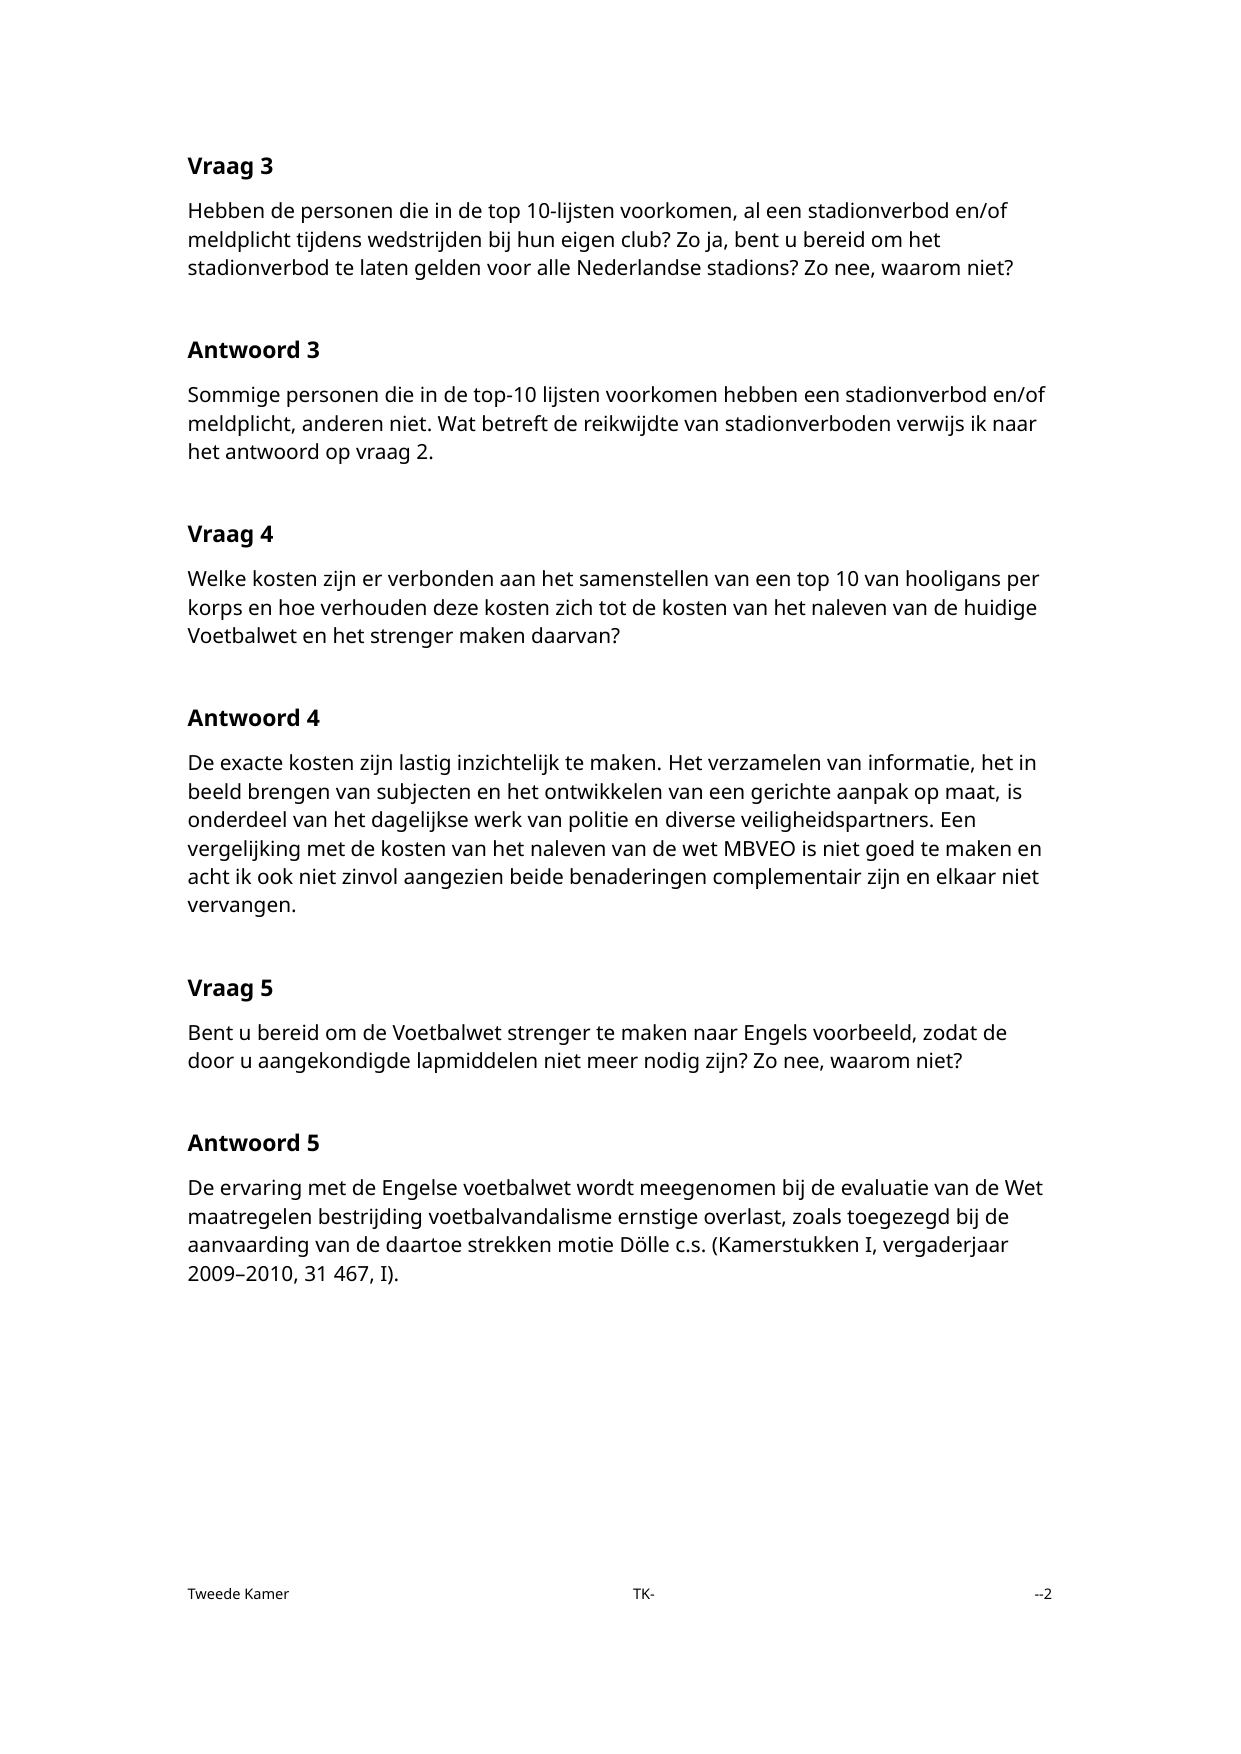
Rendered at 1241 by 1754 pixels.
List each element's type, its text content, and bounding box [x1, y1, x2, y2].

subtitle Vraag 5 [187, 972, 1053, 1003]
subtitle Antwoord 5 [187, 1127, 1053, 1158]
text Hebben de personen die in de top 10-lijsten voorkomen, al een stadionverbod en/of meldplicht tijdens wedstrijden bij hun eigen club? Zo ja, bent u bereid om het stadionverbod te laten gelden voor alle Nederlandse stadions? Zo nee, waarom niet? [187, 196, 1053, 282]
text De ervaring met de Engelse voetbalwet wordt meegenomen bij de evaluatie van de Wet maatregelen bestrijding voetbalvandalisme ernstige overlast, zoals toegezegd bij de aanvaarding van de daartoe strekken motie Dölle c.s. (Kamerstukken I, vergaderjaar 2009–2010, 31 467, I). [187, 1173, 1053, 1287]
subtitle Antwoord 3 [187, 334, 1053, 365]
subtitle Vraag 3 [187, 150, 1053, 181]
text De exacte kosten zijn lastig inzichtelijk te maken. Het verzamelen van informatie, het in beeld brengen van subjecten en het ontwikkelen van een gerichte aanpak op maat, is onderdeel van het dagelijkse werk van politie en diverse veiligheidspartners. Een vergelijking met de kosten van het naleven van de wet MBVEO is niet goed te maken en acht ik ook niet zinvol aangezien beide benaderingen complementair zijn en elkaar niet vervangen. [187, 748, 1053, 919]
text Sommige personen die in de top-10 lijsten voorkomen hebben een stadionverbod en/of meldplicht, anderen niet. Wat betreft de reikwijdte van stadionverboden verwijs ik naar het antwoord op vraag 2. [187, 380, 1053, 466]
subtitle Antwoord 4 [187, 702, 1053, 733]
text Bent u bereid om de Voetbalwet strenger te maken naar Engels voorbeeld, zodat de door u aangekondigde lapmiddelen niet meer nodig zijn? Zo nee, waarom niet? [187, 1018, 1053, 1075]
subtitle Vraag 4 [187, 518, 1053, 549]
text Welke kosten zijn er verbonden aan het samenstellen van een top 10 van hooligans per korps en hoe verhouden deze kosten zich tot de kosten van het naleven van de huidige Voetbalwet en het strenger maken daarvan? [187, 564, 1053, 650]
